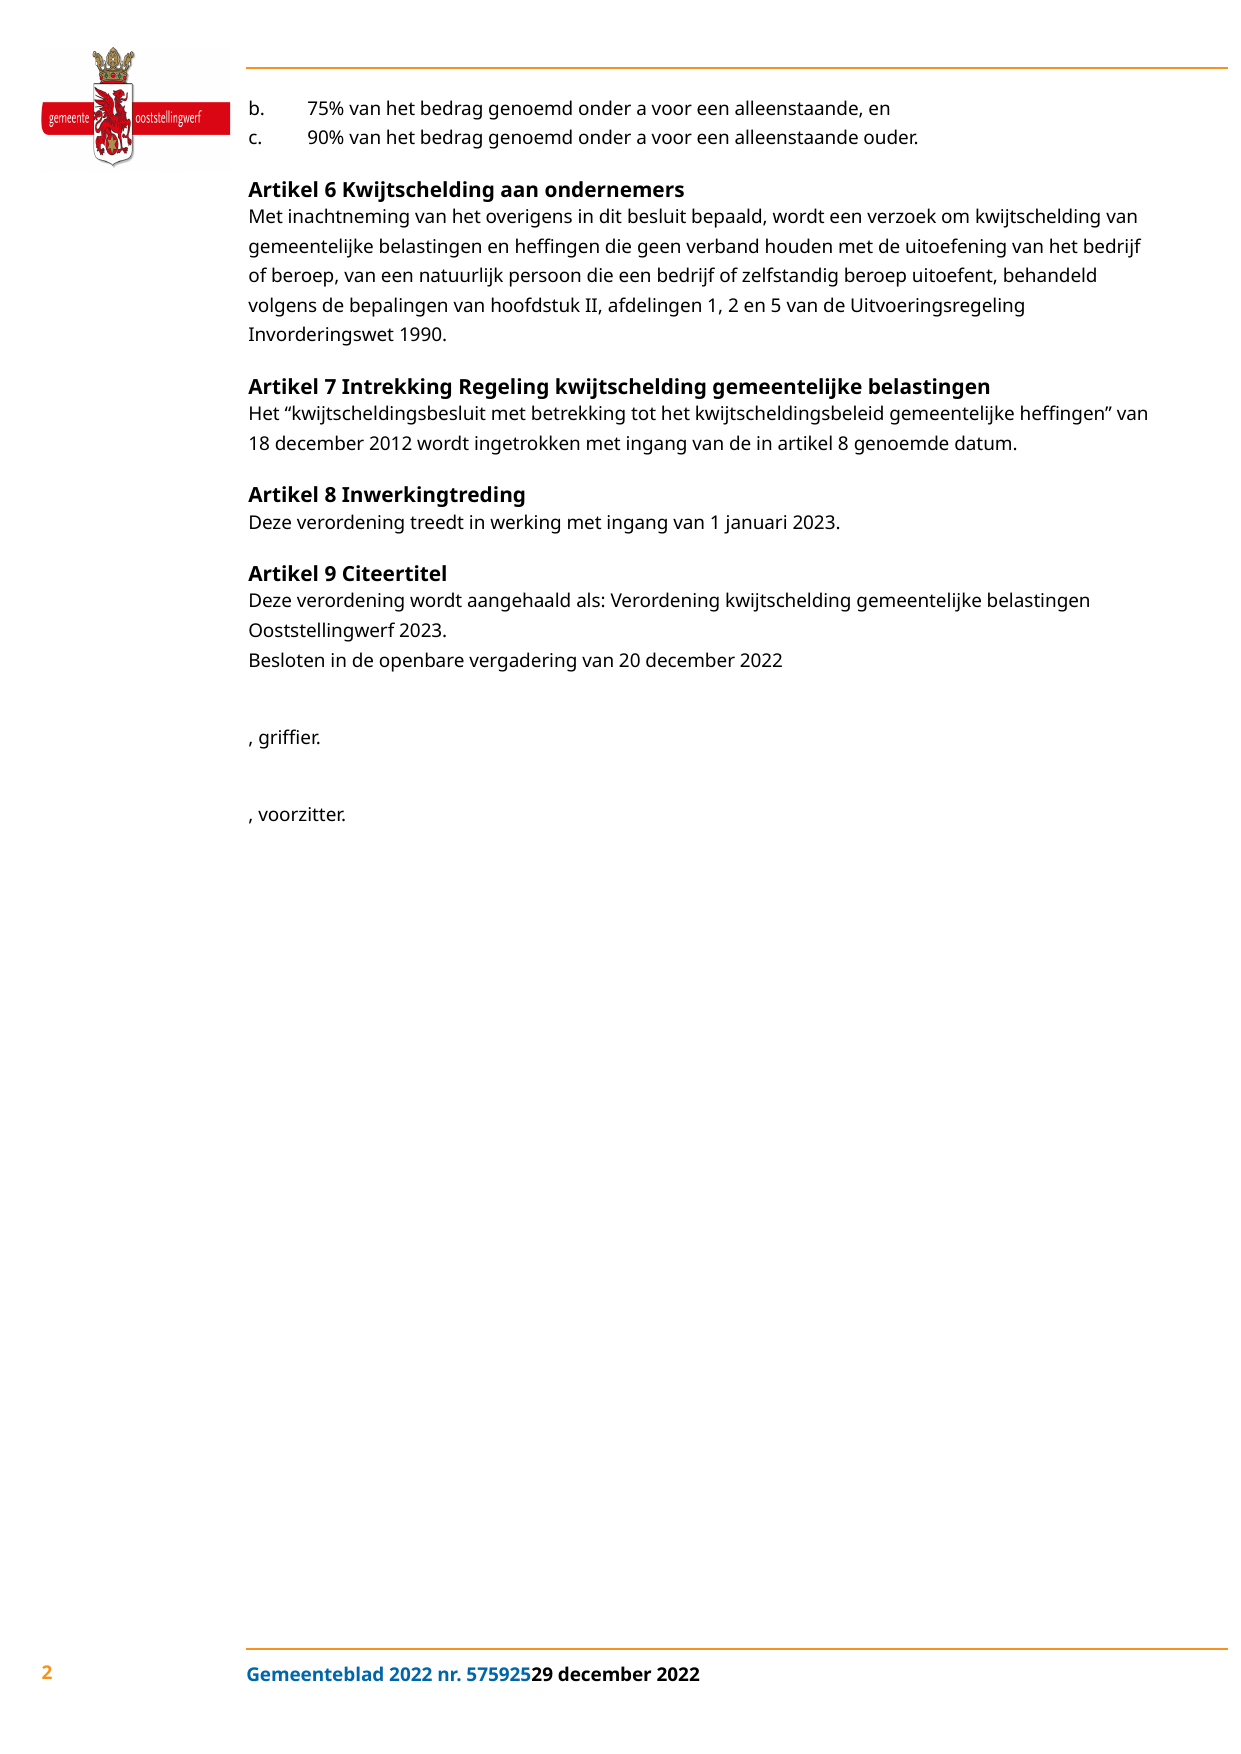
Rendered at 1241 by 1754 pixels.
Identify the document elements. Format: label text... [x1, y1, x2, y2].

list 75% van het bedrag genoemd onder a voor een alleenstaande, en [248, 95, 1152, 121]
text Artikel 8 Inwerkingtreding [248, 480, 1152, 509]
text Met inachtneming van het overigens in dit besluit bepaald, wordt een verzoek om kwijtschelding van gemeentelijke belastingen en heffingen die geen verband houden met de uitoefening van het bedrijf of beroep, van een natuurlijk persoon die een bedrijf of zelfstandig beroep uitoefent, behandeld volgens de bepalingen van hoofdstuk II, afdelingen 1, 2 en 5 van de Uitvoeringsregeling Invorderingswet 1990. [248, 203, 1152, 347]
text Het “kwijtscheldingsbesluit met betrekking tot het kwijtscheldingsbeleid gemeentelijke heffingen” van 18 december 2012 wordt ingetrokken met ingang van de in artikel 8 genoemde datum. [248, 400, 1152, 456]
text , griffier. [248, 724, 1152, 750]
text Deze verordening treedt in werking met ingang van 1 januari 2023. [248, 509, 1152, 534]
text Deze verordening wordt aangehaald als: Verordening kwijtschelding gemeentelijke belastingen Ooststellingwerf 2023. [248, 588, 1152, 643]
text Artikel 7 Intrekking Regeling kwijtschelding gemeentelijke belastingen [248, 372, 1152, 400]
text , voorzitter. [248, 801, 1152, 827]
list 90% van het bedrag genoemd onder a voor een alleenstaande ouder. [248, 124, 1152, 150]
text Artikel 6 Kwijtschelding aan ondernemers [248, 175, 1152, 203]
picture [41, 47, 231, 172]
text Besloten in de openbare vergadering van 20 december 2022 [248, 647, 1152, 673]
text Artikel 9 Citeertitel [248, 559, 1152, 588]
